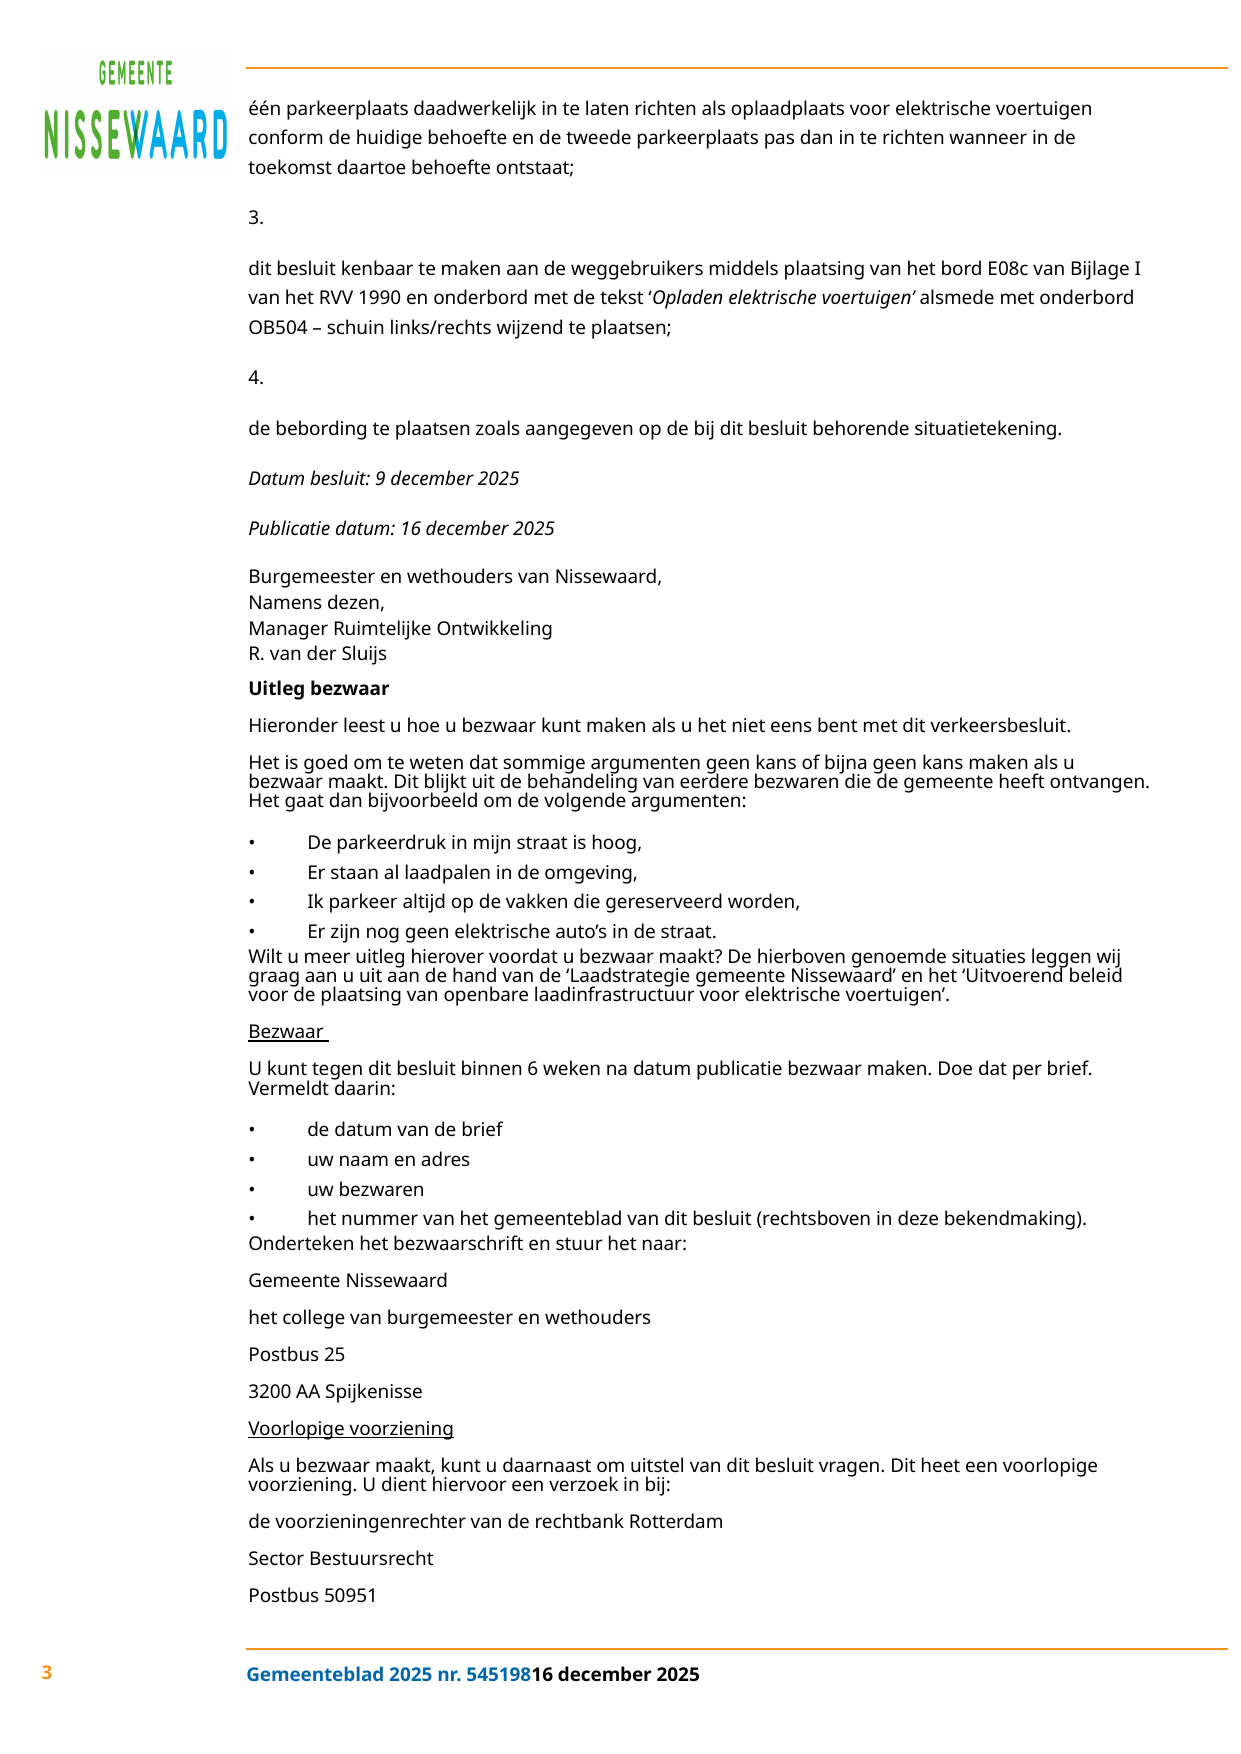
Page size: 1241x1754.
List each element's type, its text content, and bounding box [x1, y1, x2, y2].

text Voorlopige voorziening [248, 1420, 1152, 1439]
text Uitleg bezwaar [248, 680, 1152, 699]
list het nummer van het gemeenteblad van dit besluit (rechtsboven in deze bekendmaking). [248, 1205, 1152, 1231]
text Als u bezwaar maakt, kunt u daarnaast om uitstel van dit besluit vragen. Dit heet een voorlopige voorziening. U dient hiervoor een verzoek in bij: [248, 1457, 1152, 1495]
text Sector Bestuursrecht [248, 1550, 1152, 1569]
list de datum van de brief [248, 1117, 1152, 1142]
text Postbus 25 [248, 1346, 1152, 1365]
text het college van burgemeester en wethouders [248, 1309, 1152, 1328]
text 4. [248, 364, 1152, 390]
text Manager Ruimtelijke Ontwikkeling [248, 615, 1152, 641]
list Er zijn nog geen elektrische auto’s in de straat. [248, 918, 1152, 944]
list uw bezwaren [248, 1176, 1152, 1201]
text Postbus 50951 [248, 1587, 1152, 1606]
text Publicatie datum: 16 december 2025 [248, 516, 1152, 541]
text Hieronder leest u hoe u bezwaar kunt maken als u het niet eens bent met dit verkeersbesluit. [248, 717, 1152, 736]
text Het is goed om te weten dat sommige argumenten geen kans of bijna geen kans maken als u bezwaar maakt. Dit blijkt uit de behandeling van eerdere bezwaren die de gemeente heeft ontvangen. Het gaat dan bijvoorbeeld om de volgende argumenten: [248, 754, 1152, 812]
list Ik parkeer altijd op de vakken die gereserveerd worden, [248, 889, 1152, 914]
text Gemeente Nissewaard [248, 1272, 1152, 1291]
picture [41, 47, 231, 172]
text Burgemeester en wethouders van Nissewaard, [248, 563, 1152, 589]
list Er staan al laadpalen in de omgeving, [248, 859, 1152, 885]
text R. van der Sluijs [248, 641, 1152, 666]
list De parkeerdruk in mijn straat is hoog, [248, 829, 1152, 855]
text Namens dezen, [248, 589, 1152, 615]
text Onderteken het bezwaarschrift en stuur het naar: [248, 1235, 1152, 1254]
text U kunt tegen dit besluit binnen 6 weken na datum publicatie bezwaar maken. Doe dat per brief. Vermeldt daarin: [248, 1060, 1152, 1099]
text dit besluit kenbaar te maken aan de weggebruikers middels plaatsing van het bord E08c van Bijlage I van het RVV 1990 en onderbord met de tekst ‘Opladen elektrische voertuigen’ alsmede met onderbord OB504 – schuin links/rechts wijzend te plaatsen; [248, 255, 1152, 340]
text één parkeerplaats daadwerkelijk in te laten richten als oplaadplaats voor elektrische voertuigen conform de huidige behoefte en de tweede parkeerplaats pas dan in te richten wanneer in de toekomst daartoe behoefte ontstaat; [248, 95, 1152, 180]
list uw naam en adres [248, 1146, 1152, 1172]
text 3200 AA Spijkenisse [248, 1383, 1152, 1402]
text de voorzieningenrechter van de rechtbank Rotterdam [248, 1513, 1152, 1532]
text Bezwaar [248, 1023, 1152, 1043]
text Datum besluit: 9 december 2025 [248, 465, 1152, 491]
text 3. [248, 204, 1152, 230]
text de bebording te plaatsen zoals aangegeven op de bij dit besluit behorende situatietekening. [248, 415, 1152, 441]
text Wilt u meer uitleg hierover voordat u bezwaar maakt? De hierboven genoemde situaties leggen wij graag aan u uit aan de hand van de ‘Laadstrategie gemeente Nissewaard’ en het ‘Uitvoerend beleid voor de plaatsing van openbare laadinfrastructuur voor elektrische voertuigen’. [248, 948, 1152, 1006]
